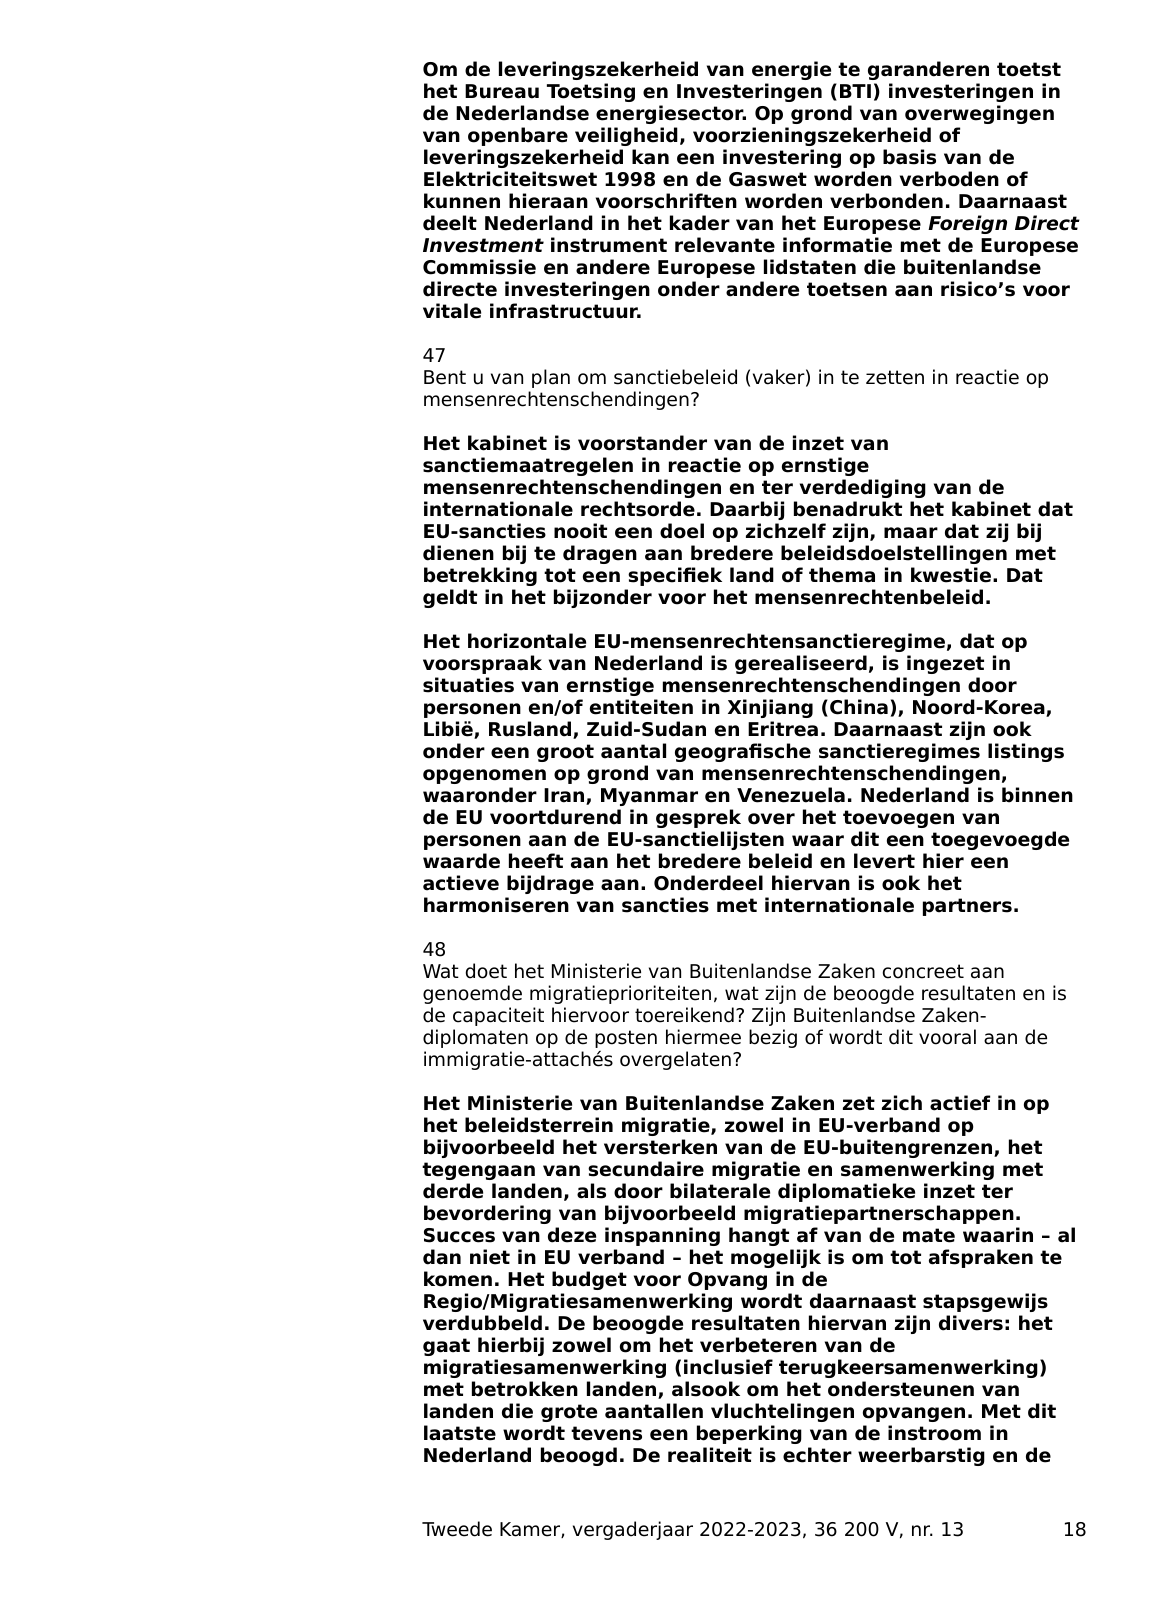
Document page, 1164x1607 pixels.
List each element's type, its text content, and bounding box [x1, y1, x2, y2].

text Bent u van plan om sanctiebeleid (vaker) in te zetten in reactie op mensenrechtenschendingen? [422, 367, 1087, 411]
text 47 [422, 345, 1087, 367]
text Het Ministerie van Buitenlandse Zaken zet zich actief in op het beleidsterrein migratie, zowel in EU-verband op bijvoorbeeld het versterken van de EU-buitengrenzen, het tegengaan van secundaire migratie en samenwerking met derde landen, als door bilaterale diplomatieke inzet ter bevordering van bijvoorbeeld migratiepartnerschappen. Succes van deze inspanning hangt af van de mate waarin – al dan niet in EU verband – het mogelijk is om tot afspraken te komen. Het budget voor Opvang in de Regio/Migratiesamenwerking wordt daarnaast stapsgewijs verdubbeld. De beoogde resultaten hiervan zijn divers: het gaat hierbij zowel om het verbeteren van de migratiesamenwerking (inclusief terugkeersamenwerking) met betrokken landen, alsook om het ondersteunen van landen die grote aantallen vluchtelingen opvangen. Met dit laatste wordt tevens een beperking van de instroom in Nederland beoogd. De realiteit is echter weerbarstig en de [422, 1093, 1087, 1467]
text Het kabinet is voorstander van de inzet van sanctiemaatregelen in reactie op ernstige mensenrechtenschendingen en ter verdediging van de internationale rechtsorde. Daarbij benadrukt het kabinet dat EU-sancties nooit een doel op zichzelf zijn, maar dat zij bij dienen bij te dragen aan bredere beleidsdoelstellingen met betrekking tot een specifiek land of thema in kwestie. Dat geldt in het bijzonder voor het mensenrechtenbeleid. [422, 433, 1087, 609]
text Om de leveringszekerheid van energie te garanderen toetst het Bureau Toetsing en Investeringen (BTI) investeringen in de Nederlandse energiesector. Op grond van overwegingen van openbare veiligheid, voorzieningszekerheid of leveringszekerheid kan een investering op basis van de Elektriciteitswet 1998 en de Gaswet worden verboden of kunnen hieraan voorschriften worden verbonden. Daarnaast deelt Nederland in het kader van het Europese Foreign Direct Investment instrument relevante informatie met de Europese Commissie en andere Europese lidstaten die buitenlandse directe investeringen onder andere toetsen aan risico’s voor vitale infrastructuur. [422, 59, 1087, 323]
text Het horizontale EU-mensenrechtensanctieregime, dat op voorspraak van Nederland is gerealiseerd, is ingezet in situaties van ernstige mensenrechtenschendingen door personen en/of entiteiten in Xinjiang (China), Noord-Korea, Libië, Rusland, Zuid-Sudan en Eritrea. Daarnaast zijn ook onder een groot aantal geografische sanctieregimes listings opgenomen op grond van mensenrechtenschendingen, waaronder Iran, Myanmar en Venezuela. Nederland is binnen de EU voortdurend in gesprek over het toevoegen van personen aan de EU-sanctielijsten waar dit een toegevoegde waarde heeft aan het bredere beleid en levert hier een actieve bijdrage aan. Onderdeel hiervan is ook het harmoniseren van sancties met internationale partners. [422, 631, 1087, 917]
text Wat doet het Ministerie van Buitenlandse Zaken concreet aan genoemde migratieprioriteiten, wat zijn de beoogde resultaten en is de capaciteit hiervoor toereikend? Zijn Buitenlandse Zaken-diplomaten op de posten hiermee bezig of wordt dit vooral aan de immigratie-attachés overgelaten? [422, 961, 1087, 1071]
text 48 [422, 939, 1087, 961]
